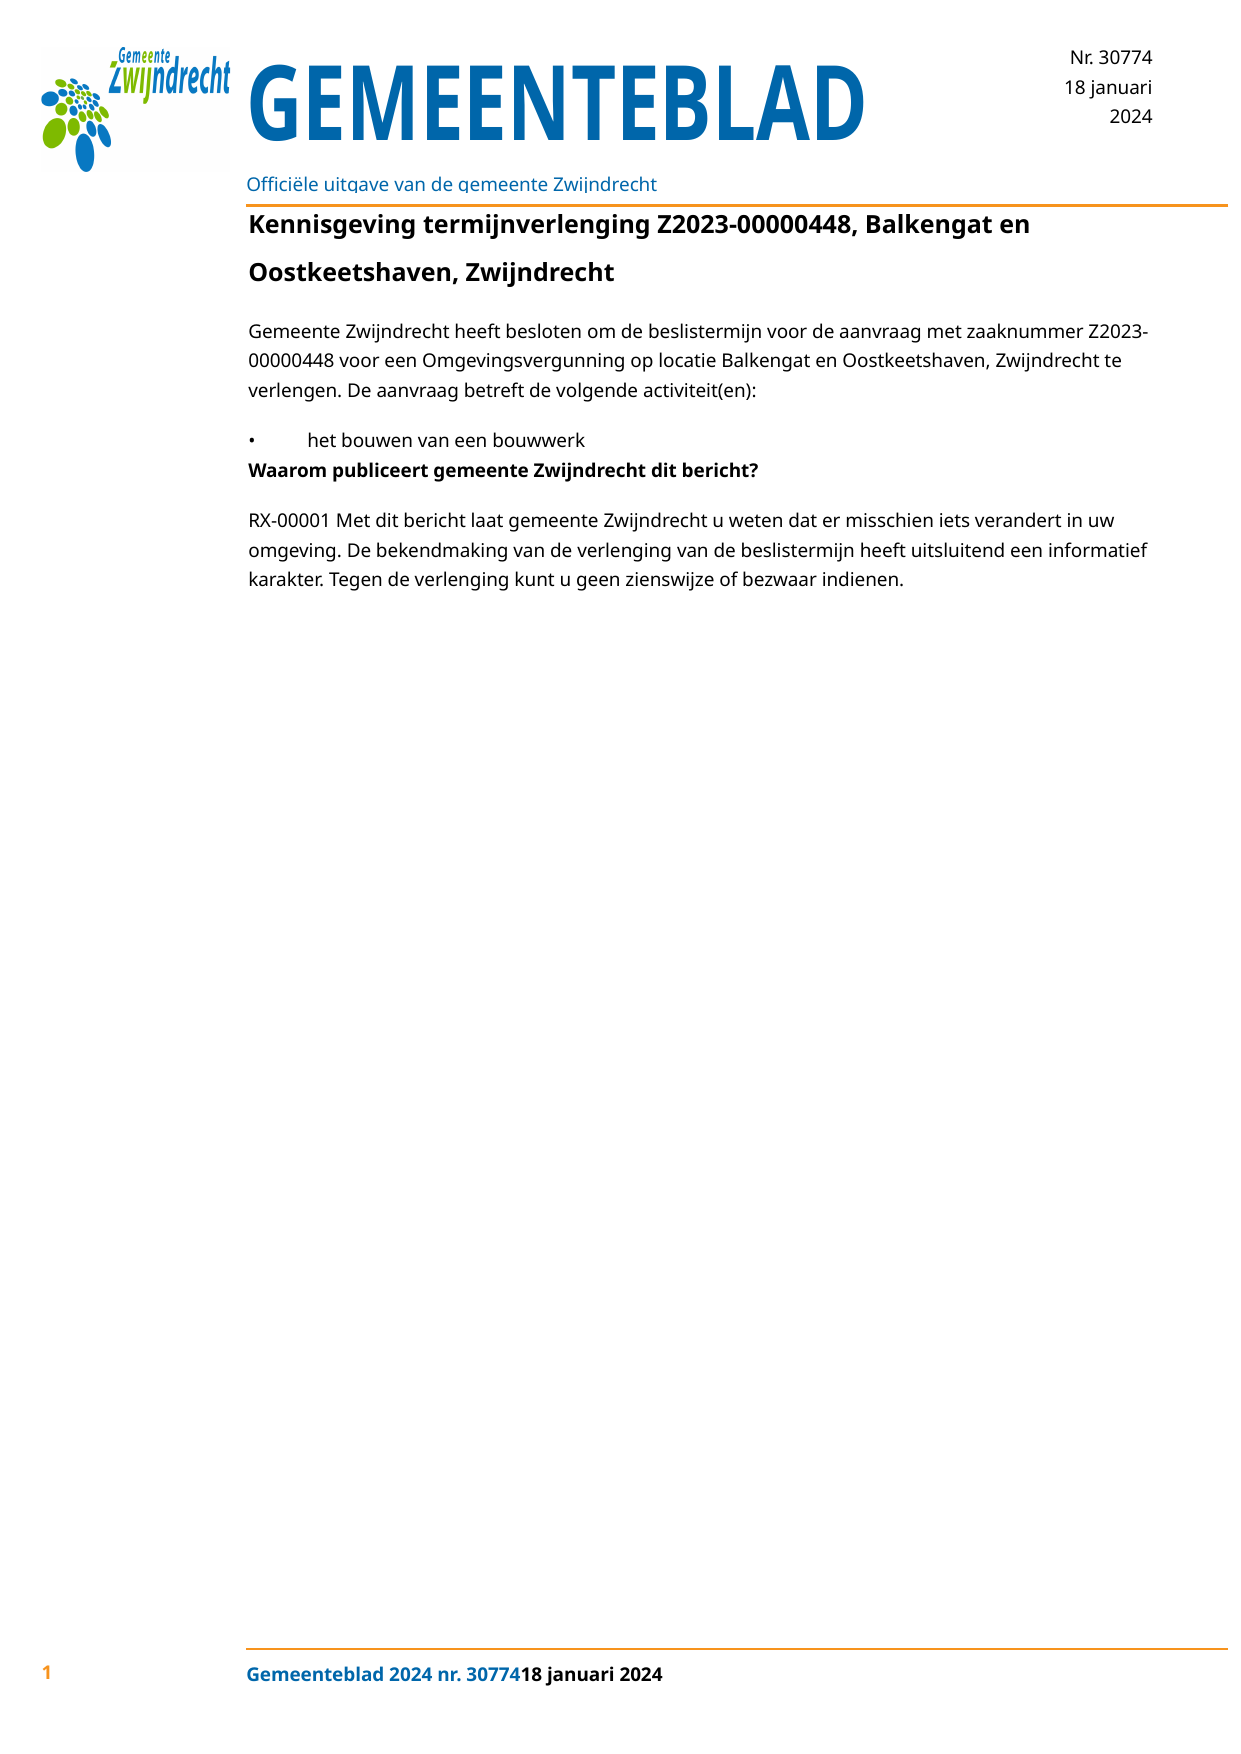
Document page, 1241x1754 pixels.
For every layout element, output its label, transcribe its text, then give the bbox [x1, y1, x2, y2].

picture [41, 47, 231, 172]
text RX-00001 Met dit bericht laat gemeente Zwijndrecht u weten dat er misschien iets verandert in uw omgeving. De bekendmaking van de verlenging van de beslistermijn heeft uitsluitend een informatief karakter. Tegen de verlenging kunt u geen zienswijze of bezwaar indienen. [248, 507, 1152, 592]
text Waarom publiceert gemeente Zwijndrecht dit bericht? [248, 457, 1152, 483]
text Kennisgeving termijnverlenging Z2023-00000448, Balkengat en Oostkeetshaven, Zwijndrecht [248, 207, 1152, 288]
list het bouwen van een bouwwerk [248, 427, 1152, 453]
text Gemeente Zwijndrecht heeft besloten om de beslistermijn voor de aanvraag met zaaknummer Z2023-00000448 voor een Omgevingsvergunning op locatie Balkengat en Oostkeetshaven, Zwijndrecht te verlengen. De aanvraag betreft de volgende activiteit(en): [248, 318, 1152, 403]
